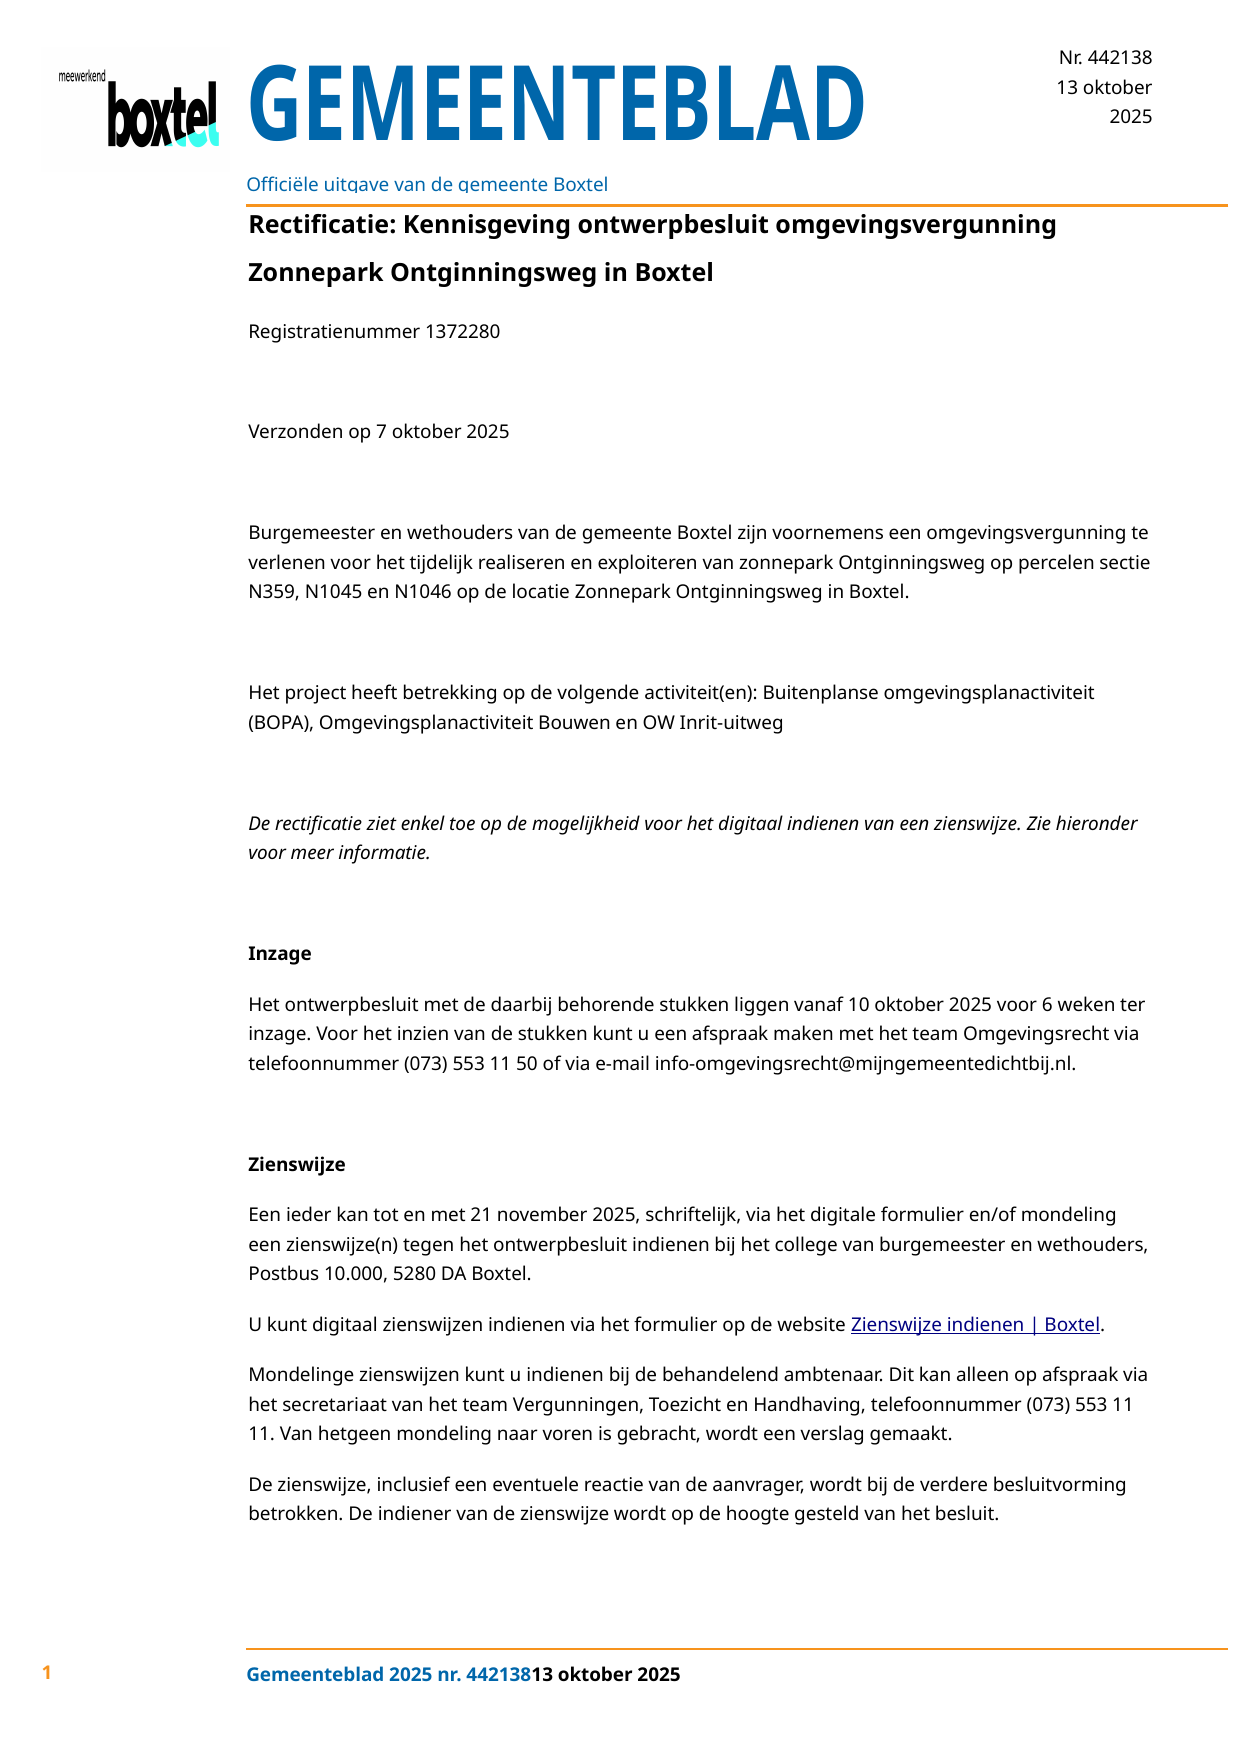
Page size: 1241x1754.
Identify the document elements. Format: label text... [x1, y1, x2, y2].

text Mondelinge zienswijzen kunt u indienen bij de behandelend ambtenaar. Dit kan alleen op afspraak via het secretariaat van het team Vergunningen, Toezicht en Handhaving, telefoonnummer (073) 553 11 11. Van hetgeen mondeling naar voren is gebracht, wordt een verslag gemaakt. [248, 1361, 1152, 1446]
picture [41, 47, 231, 172]
text De zienswijze, inclusief een eventuele reactie van de aanvrager, wordt bij de verdere besluitvorming betrokken. De indiener van de zienswijze wordt op de hoogte gesteld van het besluit. [248, 1471, 1152, 1526]
text De rectificatie ziet enkel toe op de mogelijkheid voor het digitaal indienen van een zienswijze. Zie hieronder voor meer informatie. [248, 810, 1152, 865]
text Het ontwerpbesluit met de daarbij behorende stukken liggen vanaf 10 oktober 2025 voor 6 weken ter inzage. Voor het inzien van de stukken kunt u een afspraak maken met het team Omgevingsrecht via telefoonnummer (073) 553 11 50 of via e-mail info-omgevingsrecht@mijngemeentedichtbij.nl. [248, 991, 1152, 1076]
text Verzonden op 7 oktober 2025 [248, 419, 1152, 444]
text Inzage [248, 940, 1152, 966]
text Registratienummer 1372280 [248, 318, 1152, 344]
text Burgemeester en wethouders van de gemeente Boxtel zijn voornemens een omgevingsvergunning te verlenen voor het tijdelijk realiseren en exploiteren van zonnepark Ontginningsweg op percelen sectie N359, N1045 en N1046 op de locatie Zonnepark Ontginningsweg in Boxtel. [248, 519, 1152, 604]
text Rectificatie: Kennisgeving ontwerpbesluit omgevingsvergunning Zonnepark Ontginningsweg in Boxtel [248, 207, 1152, 288]
text Zienswijze [248, 1151, 1152, 1177]
text U kunt digitaal zienswijzen indienen via het formulier op de website Zienswijze indienen | Boxtel. [248, 1311, 1152, 1337]
text Een ieder kan tot en met 21 november 2025, schriftelijk, via het digitale formulier en/of mondeling een zienswijze(n) tegen het ontwerpbesluit indienen bij het college van burgemeester en wethouders, Postbus 10.000, 5280 DA Boxtel. [248, 1201, 1152, 1286]
text Het project heeft betrekking op de volgende activiteit(en): Buitenplanse omgevingsplanactiviteit (BOPA), Omgevingsplanactiviteit Bouwen en OW Inrit-uitweg [248, 679, 1152, 735]
